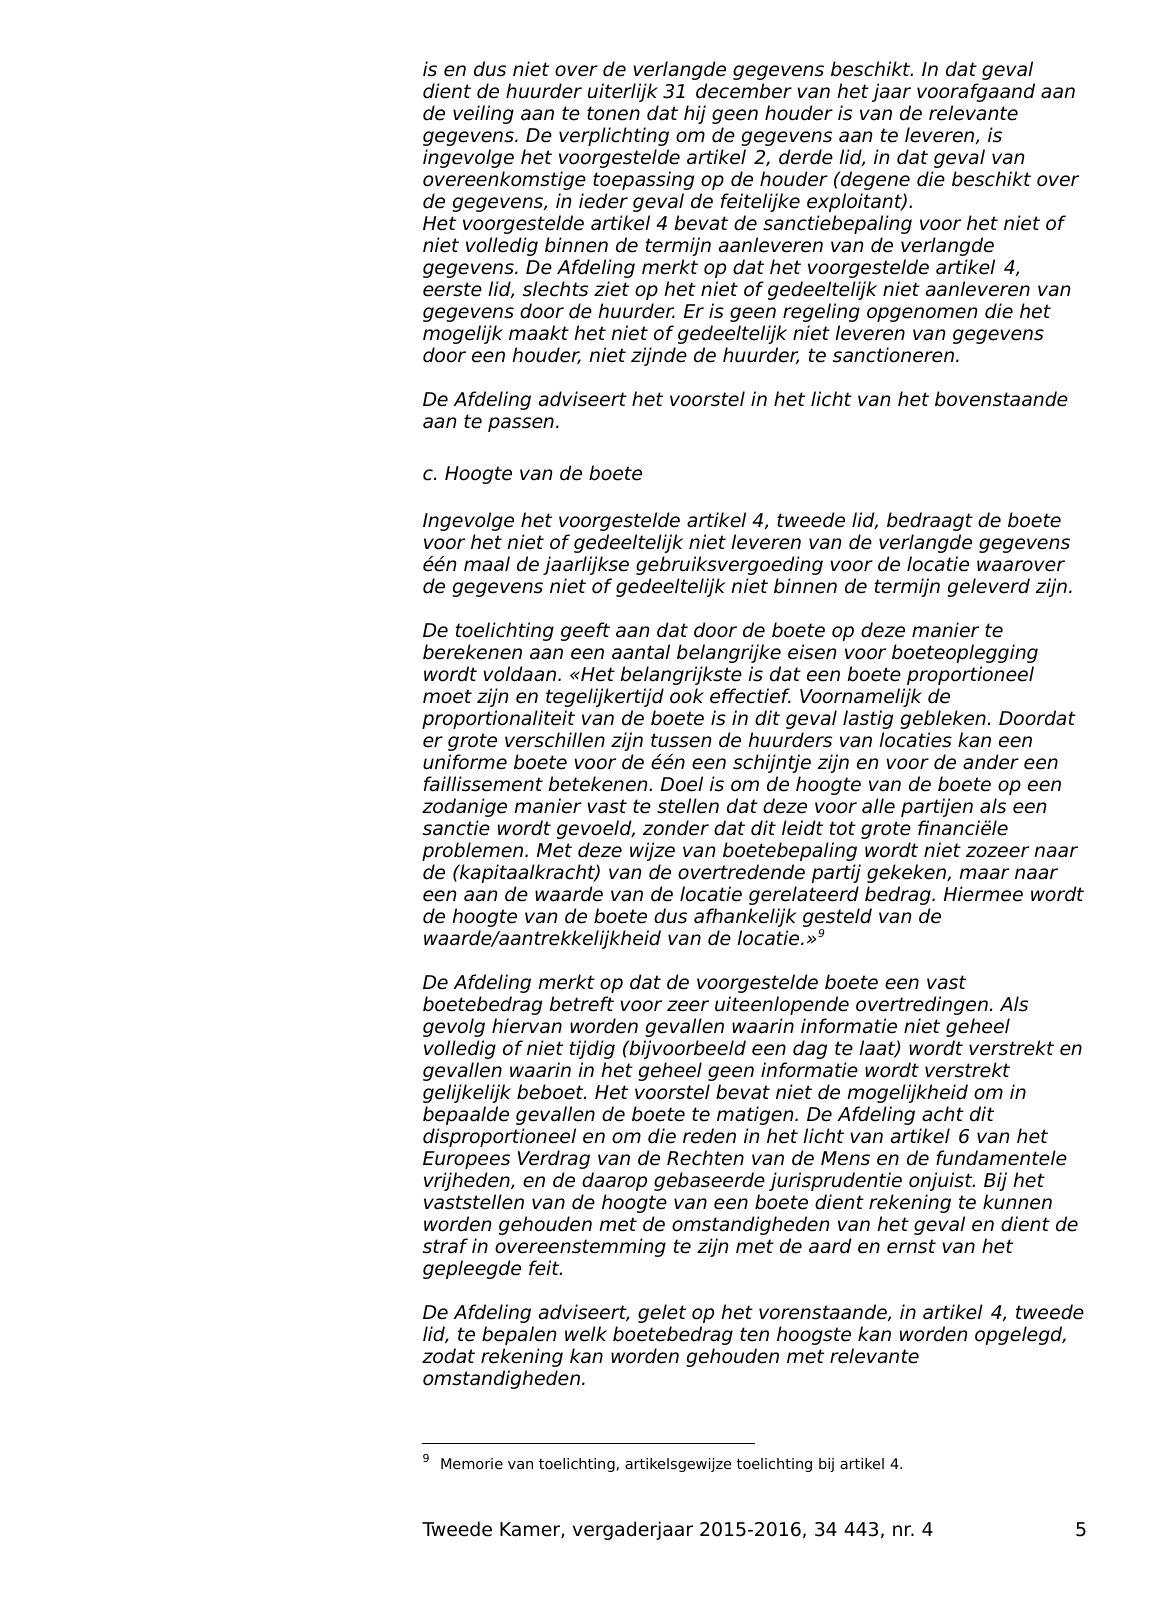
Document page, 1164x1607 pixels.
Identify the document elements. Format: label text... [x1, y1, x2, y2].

text De toelichting geeft aan dat door de boete op deze manier te berekenen aan een aantal belangrijke eisen voor boeteoplegging wordt voldaan. «Het belangrijkste is dat een boete proportioneel moet zijn en tegelijkertijd ook effectief. Voornamelijk de proportionaliteit van de boete is in dit geval lastig gebleken. Doordat er grote verschillen zijn tussen de huurders van locaties kan een uniforme boete voor de één een schijntje zijn en voor de ander een faillissement betekenen. Doel is om de hoogte van de boete op een zodanige manier vast te stellen dat deze voor alle partijen als een sanctie wordt gevoeld, zonder dat dit leidt tot grote financiële problemen. Met deze wijze van boetebepaling wordt niet zozeer naar de (kapitaalkracht) van de overtredende partij gekeken, maar naar een aan de waarde van de locatie gerelateerd bedrag. Hiermee wordt de hoogte van de boete dus afhankelijk gesteld van de waarde/aantrekkelijkheid van de locatie.» [422, 620, 1087, 950]
text De Afdeling adviseert het voorstel in het licht van het bovenstaande aan te passen. [422, 389, 1087, 433]
text Ingevolge het voorgestelde artikel 4, tweede lid, bedraagt de boete voor het niet of gedeeltelijk niet leveren van de verlangde gegevens één maal de jaarlijkse gebruiksvergoeding voor de locatie waarover de gegevens niet of gedeeltelijk niet binnen de termijn geleverd zijn. [422, 510, 1087, 598]
text De Afdeling merkt op dat de voorgestelde boete een vast boetebedrag betreft voor zeer uiteenlopende overtredingen. Als gevolg hiervan worden gevallen waarin informatie niet geheel volledig of niet tijdig (bijvoorbeeld een dag te laat) wordt verstrekt en gevallen waarin in het geheel geen informatie wordt verstrekt gelijkelijk beboet. Het voorstel bevat niet de mogelijkheid om in bepaalde gevallen de boete te matigen. De Afdeling acht dit disproportioneel en om die reden in het licht van artikel 6 van het Europees Verdrag van de Rechten van de Mens en de fundamentele vrijheden, en de daarop gebaseerde jurisprudentie onjuist. Bij het vaststellen van de hoogte van een boete dient rekening te kunnen worden gehouden met de omstandigheden van het geval en dient de straf in overeenstemming te zijn met de aard en ernst van het gepleegde feit. [422, 972, 1087, 1279]
text Het voorgestelde artikel 4 bevat de sanctiebepaling voor het niet of niet volledig binnen de termijn aanleveren van de verlangde gegevens. De Afdeling merkt op dat het voorgestelde artikel 4, eerste lid, slechts ziet op het niet of gedeeltelijk niet aanleveren van gegevens door de huurder. Er is geen regeling opgenomen die het mogelijk maakt het niet of gedeeltelijk niet leveren van gegevens door een houder, niet zijnde de huurder, te sanctioneren. [422, 213, 1087, 367]
text Memorie van toelichting, artikelsgewijze toelichting bij artikel 4. [422, 1452, 1087, 1474]
subtitle c. Hoogte van de boete [422, 463, 1087, 485]
text is en dus niet over de verlangde gegevens beschikt. In dat geval dient de huurder uiterlijk 31 december van het jaar voorafgaand aan de veiling aan te tonen dat hij geen houder is van de relevante gegevens. De verplichting om de gegevens aan te leveren, is ingevolge het voorgestelde artikel 2, derde lid, in dat geval van overeenkomstige toepassing op de houder (degene die beschikt over de gegevens, in ieder geval de feitelijke exploitant). [422, 59, 1087, 213]
text De Afdeling adviseert, gelet op het vorenstaande, in artikel 4, tweede lid, te bepalen welk boetebedrag ten hoogste kan worden opgelegd, zodat rekening kan worden gehouden met relevante omstandigheden. [422, 1302, 1087, 1390]
